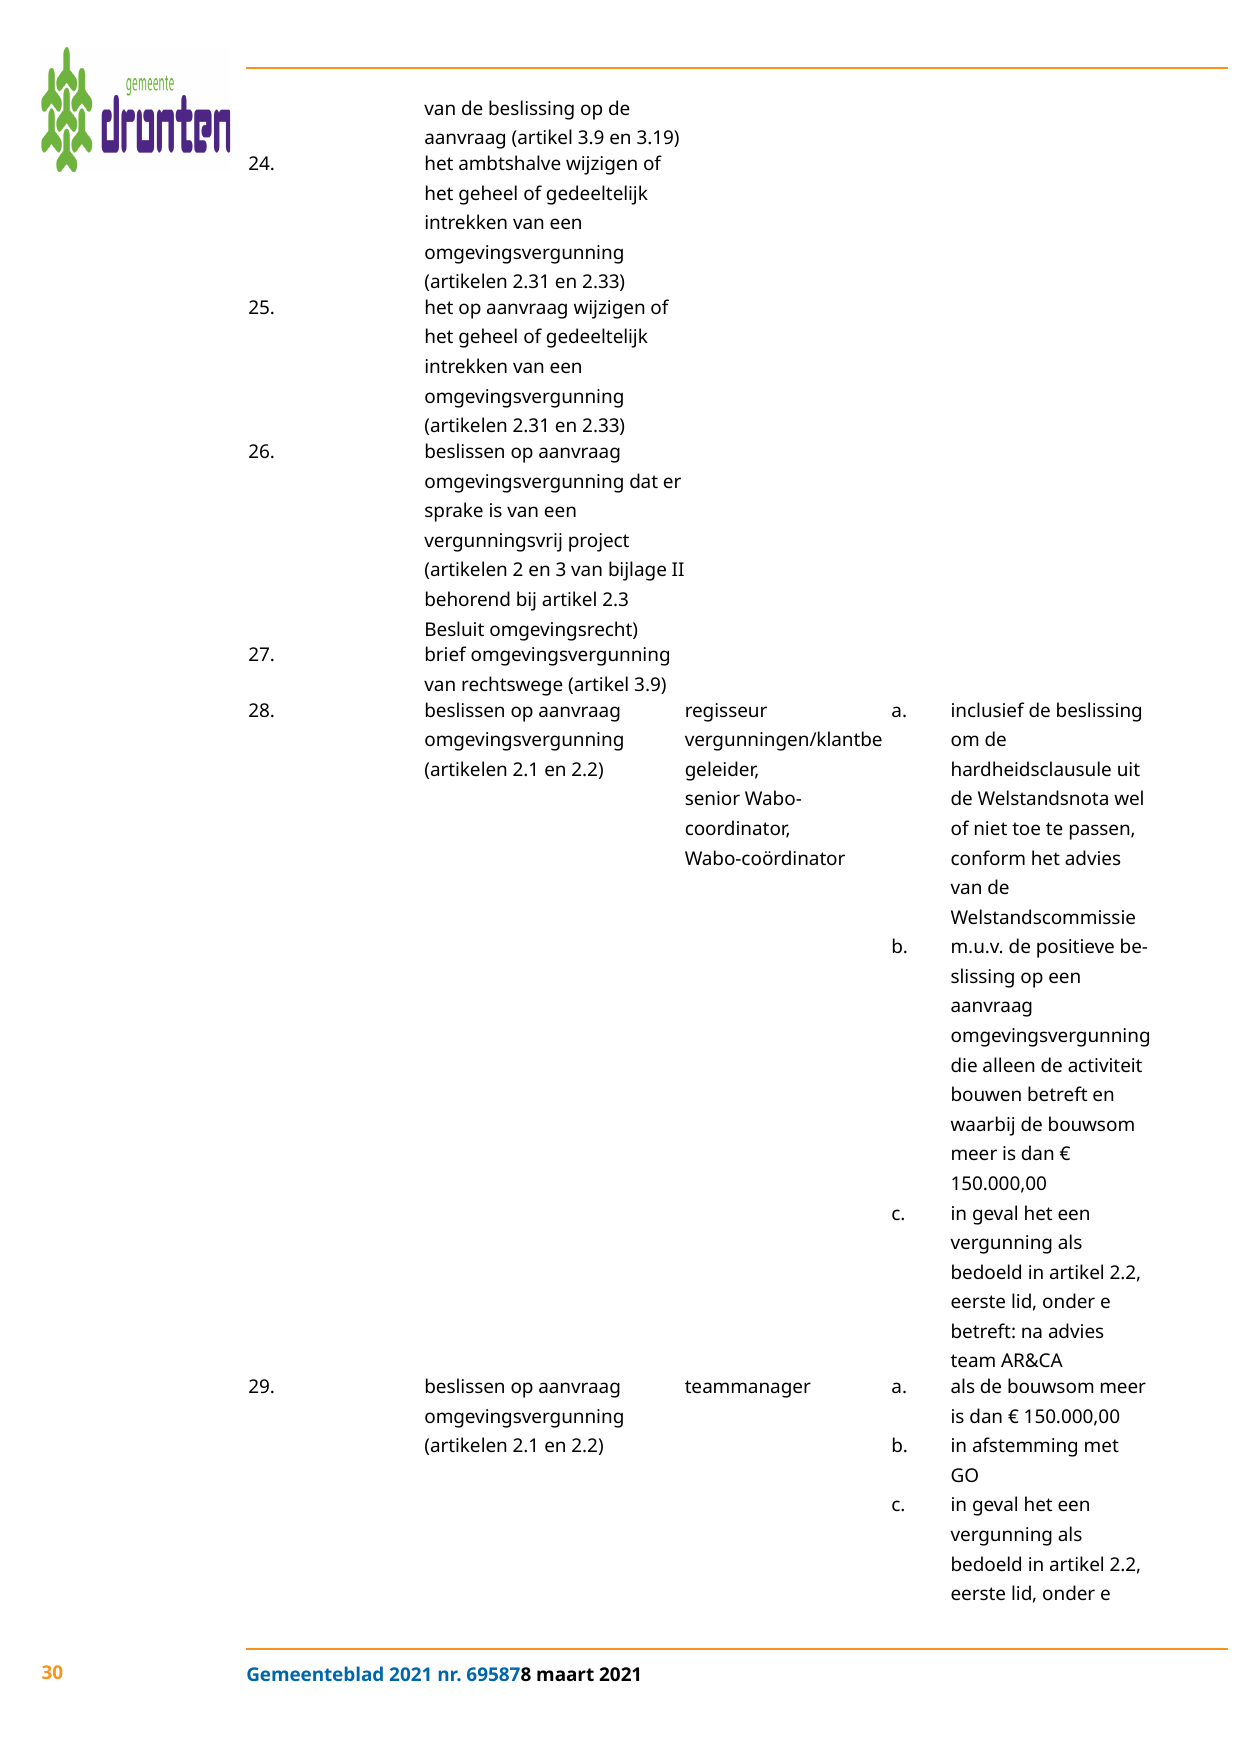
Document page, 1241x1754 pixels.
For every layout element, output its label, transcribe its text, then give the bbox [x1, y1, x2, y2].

table_cell 24. [248, 150, 424, 294]
table_cell beslissen op aanvraag omgevingsvergunning (artikelen 2.1 en 2.2) [424, 697, 684, 1373]
table_cell 29. [248, 1373, 424, 1606]
table_cell 26. [248, 438, 424, 641]
table_cell van de beslissing op de aanvraag (artikel 3.9 en 3.19) [424, 95, 684, 150]
picture [41, 47, 231, 172]
table_cell 28. [248, 697, 424, 1373]
table_cell beslissen op aanvraag omgevingsvergunning dat er sprake is van een vergunningsvrij project (artikelen 2 en 3 van bijlage II behorend bij artikel 2.3 Besluit omgevingsrecht) [424, 438, 684, 641]
table_cell als de bouwsom meer is dan € 150.000,00 in afstemming met GO in geval het een vergunning als bedoeld in artikel 2.2, eerste lid, onder e [891, 1373, 1152, 1606]
table_cell regisseur vergunningen/klantbegeleider, senior Wabo-coordinator, Wabo-coördinator [685, 697, 891, 1373]
table_cell teammanager [685, 1373, 891, 1606]
table_cell [891, 95, 1152, 697]
table_cell [685, 95, 891, 697]
table_cell het op aanvraag wijzigen of het geheel of gedeeltelijk intrekken van een omgevingsvergunning (artikelen 2.31 en 2.33) [424, 294, 684, 438]
table_cell 25. [248, 294, 424, 438]
table_cell 27. [248, 641, 424, 697]
table_cell [248, 95, 424, 150]
table_cell het ambtshalve wijzigen of het geheel of gedeeltelijk intrekken van een omgevingsvergunning (artikelen 2.31 en 2.33) [424, 150, 684, 294]
table_cell brief omgevingsvergunning van rechtswege (artikel 3.9) [424, 641, 684, 697]
table_cell inclusief de beslissing om de hardheidsclausule uit de Welstandsnota wel of niet toe te passen, conform het advies van de Welstandscommissie m.u.v. de positieve be-slissing op een aanvraag omgevingsvergunning die alleen de activiteit bouwen betreft en waarbij de bouwsom meer is dan € 150.000,00 in geval het een vergunning als bedoeld in artikel 2.2, eerste lid, onder e betreft: na advies team AR&CA [891, 697, 1152, 1373]
table_cell beslissen op aanvraag omgevingsvergunning (artikelen 2.1 en 2.2) [424, 1373, 684, 1606]
